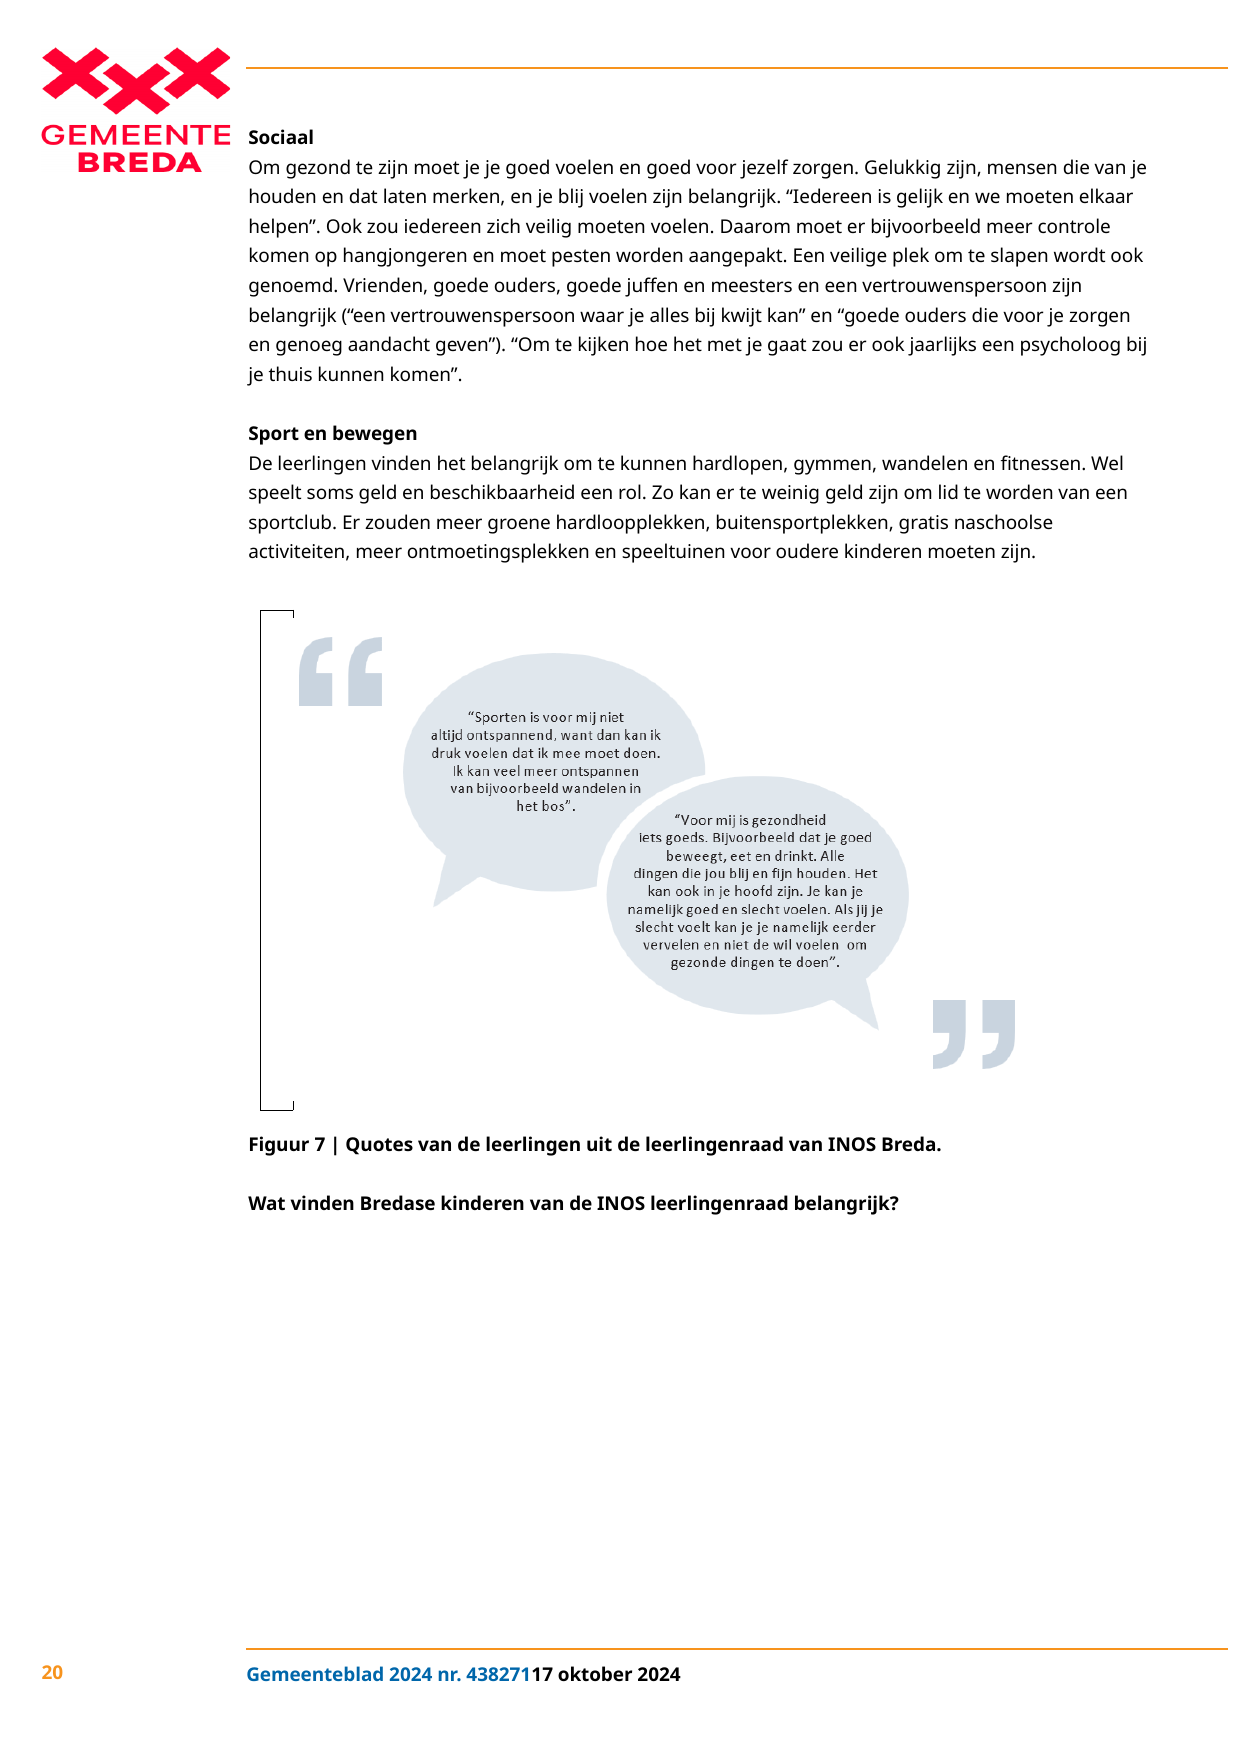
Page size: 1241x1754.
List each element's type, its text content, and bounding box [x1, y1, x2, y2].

text Wat vinden Bredase kinderen van de INOS leerlingenraad belangrijk? [248, 1191, 1152, 1216]
text Sociaal [248, 124, 1152, 150]
text Sport en bewegen [248, 420, 1152, 446]
text Figuur 7 | Quotes van de leerlingen uit de leerlingenraad van INOS Breda. [248, 1131, 1152, 1157]
text De leerlingen vinden het belangrijk om te kunnen hardlopen, gymmen, wandelen en fitnessen. Wel speelt soms geld en beschikbaarheid een rol. Zo kan er te weinig geld zijn om lid te worden van een sportclub. Er zouden meer groene hardloopplekken, buitensportplekken, gratis naschoolse activiteiten, meer ontmoetingsplekken en speeltuinen voor oudere kinderen moeten zijn. [248, 450, 1152, 564]
picture [268, 618, 1036, 1101]
picture [41, 47, 231, 172]
text Om gezond te zijn moet je je goed voelen en goed voor jezelf zorgen. Gelukkig zijn, mensen die van je houden en dat laten merken, en je blij voelen zijn belangrijk. “Iedereen is gelijk en we moeten elkaar helpen”. Ook zou iedereen zich veilig moeten voelen. Daarom moet er bijvoorbeeld meer controle komen op hangjongeren en moet pesten worden aangepakt. Een veilige plek om te slapen wordt ook genoemd. Vrienden, goede ouders, goede juffen en meesters en een vertrouwenspersoon zijn belangrijk (“een vertrouwenspersoon waar je alles bij kwijt kan” en “goede ouders die voor je zorgen en genoeg aandacht geven”). “Om te kijken hoe het met je gaat zou er ook jaarlijks een psycholoog bij je thuis kunnen komen”. [248, 154, 1152, 387]
